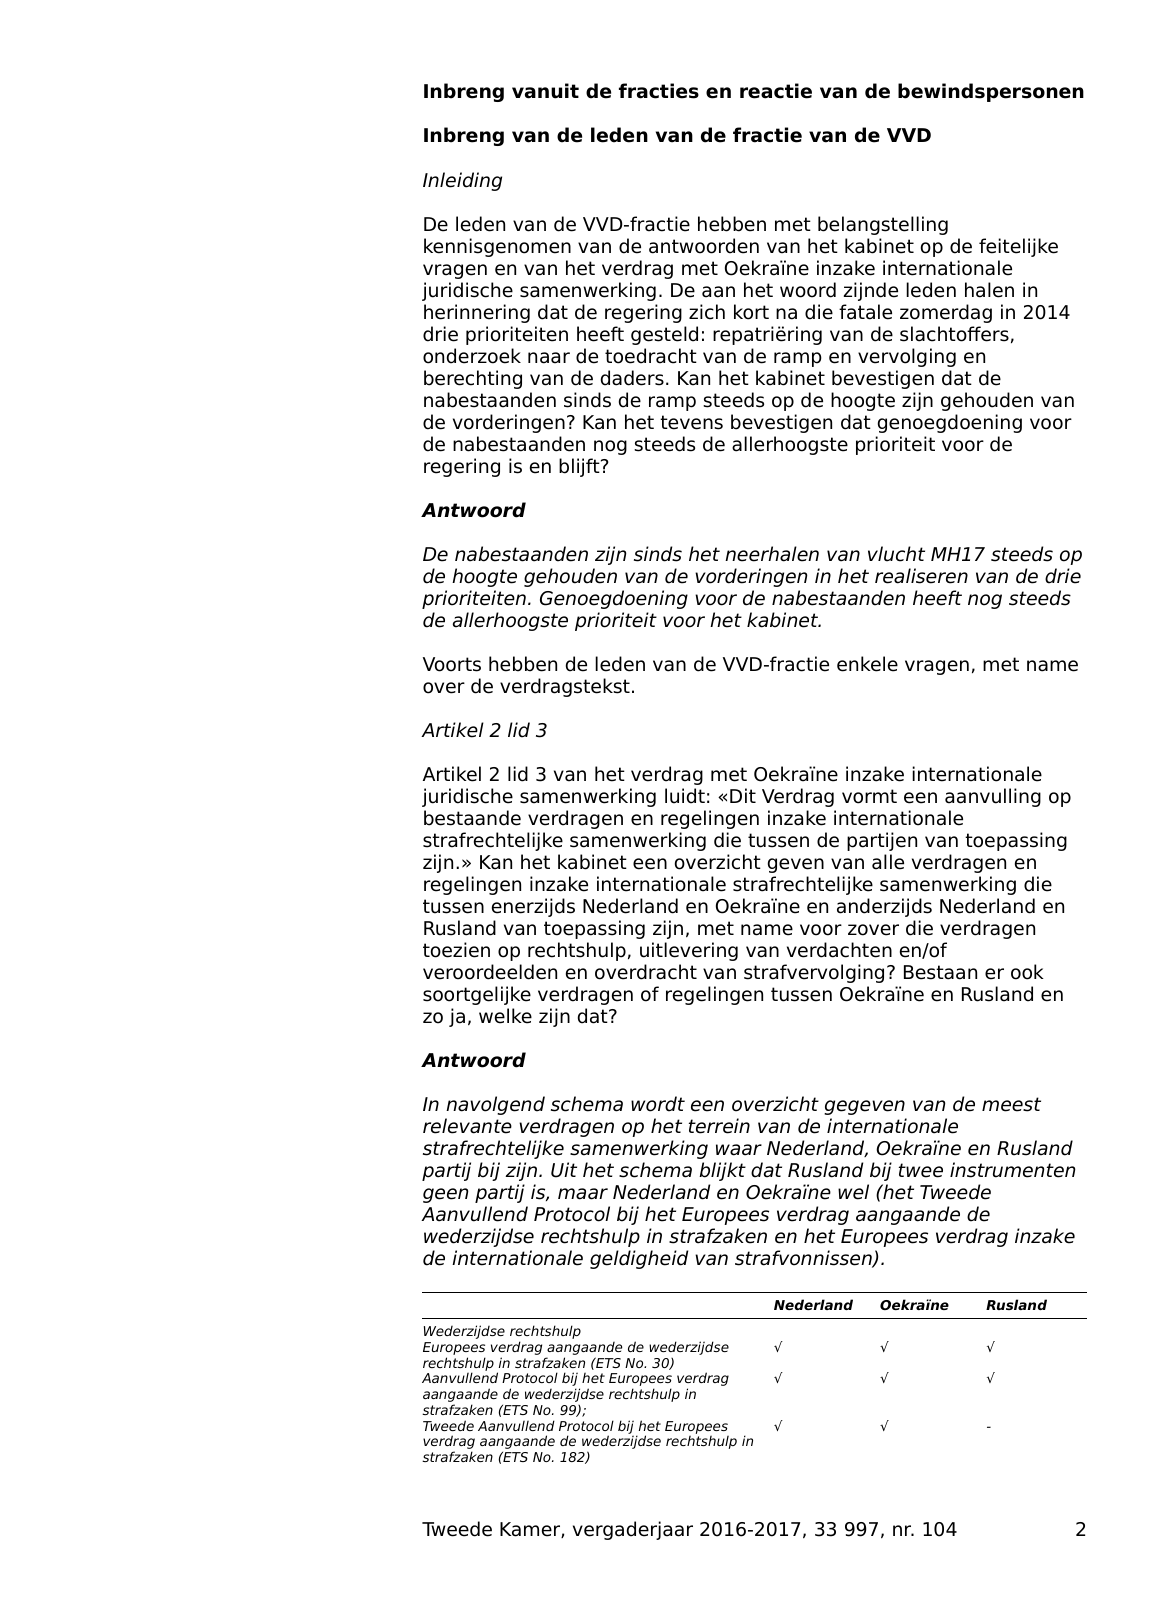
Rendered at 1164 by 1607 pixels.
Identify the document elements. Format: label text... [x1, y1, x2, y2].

table_header Nederland [768, 1293, 874, 1318]
text In navolgend schema wordt een overzicht gegeven van de meest relevante verdragen op het terrein van de internationale strafrechtelijke samenwerking waar Nederland, Oekraïne en Rusland partij bij zijn. Uit het schema blijkt dat Rusland bij twee instrumenten geen partij is, maar Nederland en Oekraïne wel (het Tweede Aanvullend Protocol bij het Europees verdrag aangaande de wederzijdse rechtshulp in strafzaken en het Europees verdrag inzake de internationale geldigheid van strafvonnissen). [422, 1094, 1087, 1270]
subtitle Antwoord [422, 1050, 1087, 1072]
table_cell √ [874, 1340, 980, 1371]
table_header Oekraïne [874, 1293, 980, 1318]
table_cell √ [768, 1371, 874, 1418]
text Voorts hebben de leden van de VVD-fractie enkele vragen, met name over de verdragstekst. [422, 654, 1087, 698]
table_header [422, 1293, 768, 1318]
table_cell √ [768, 1340, 874, 1371]
subtitle Inbreng van de leden van de fractie van de VVD [422, 125, 1087, 147]
subtitle Antwoord [422, 500, 1087, 522]
table_cell Aanvullend Protocol bij het Europees verdrag aangaande de wederzijdse rechtshulp in strafzaken (ETS No. 99); [422, 1371, 768, 1418]
text Artikel 2 lid 3 van het verdrag met Oekraïne inzake internationale juridische samenwerking luidt: «Dit Verdrag vormt een aanvulling op bestaande verdragen en regelingen inzake internationale strafrechtelijke samenwerking die tussen de partijen van toepassing zijn.» Kan het kabinet een overzicht geven van alle verdragen en regelingen inzake internationale strafrechtelijke samenwerking die tussen enerzijds Nederland en Oekraïne en anderzijds Nederland en Rusland van toepassing zijn, met name voor zover die verdragen toezien op rechtshulp, uitlevering van verdachten en/of veroordeelden en overdracht van strafvervolging? Bestaan er ook soortgelijke verdragen of regelingen tussen Oekraïne en Rusland en zo ja, welke zijn dat? [422, 764, 1087, 1028]
text De nabestaanden zijn sinds het neerhalen van vlucht MH17 steeds op de hoogte gehouden van de vorderingen in het realiseren van de drie prioriteiten. Genoegdoening voor de nabestaanden heeft nog steeds de allerhoogste prioriteit voor het kabinet. [422, 544, 1087, 632]
subtitle Inleiding [422, 169, 1087, 192]
subtitle Inbreng vanuit de fracties en reactie van de bewindspersonen [422, 81, 1087, 103]
table_cell Wederzijdse rechtshulp [422, 1319, 1087, 1340]
table_cell √ [980, 1340, 1087, 1371]
table_cell Tweede Aanvullend Protocol bij het Europees verdrag aangaande de wederzijdse rechtshulp in strafzaken (ETS No. 182) [422, 1418, 768, 1466]
subtitle Artikel 2 lid 3 [422, 720, 1087, 742]
table_header Rusland [980, 1293, 1087, 1318]
table_cell √ [768, 1418, 874, 1466]
text De leden van de VVD-fractie hebben met belangstelling kennisgenomen van de antwoorden van het kabinet op de feitelijke vragen en van het verdrag met Oekraïne inzake internationale juridische samenwerking. De aan het woord zijnde leden halen in herinnering dat de regering zich kort na die fatale zomerdag in 2014 drie prioriteiten heeft gesteld: repatriëring van de slachtoffers, onderzoek naar de toedracht van de ramp en vervolging en berechting van de daders. Kan het kabinet bevestigen dat de nabestaanden sinds de ramp steeds op de hoogte zijn gehouden van de vorderingen? Kan het tevens bevestigen dat genoegdoening voor de nabestaanden nog steeds de allerhoogste prioriteit voor de regering is en blijft? [422, 214, 1087, 477]
table_cell √ [980, 1371, 1087, 1418]
table_cell √ [874, 1418, 980, 1466]
table_cell √ [874, 1371, 980, 1418]
table_cell - [980, 1418, 1087, 1466]
table_cell Europees verdrag aangaande de wederzijdse rechtshulp in strafzaken (ETS No. 30) [422, 1340, 768, 1371]
